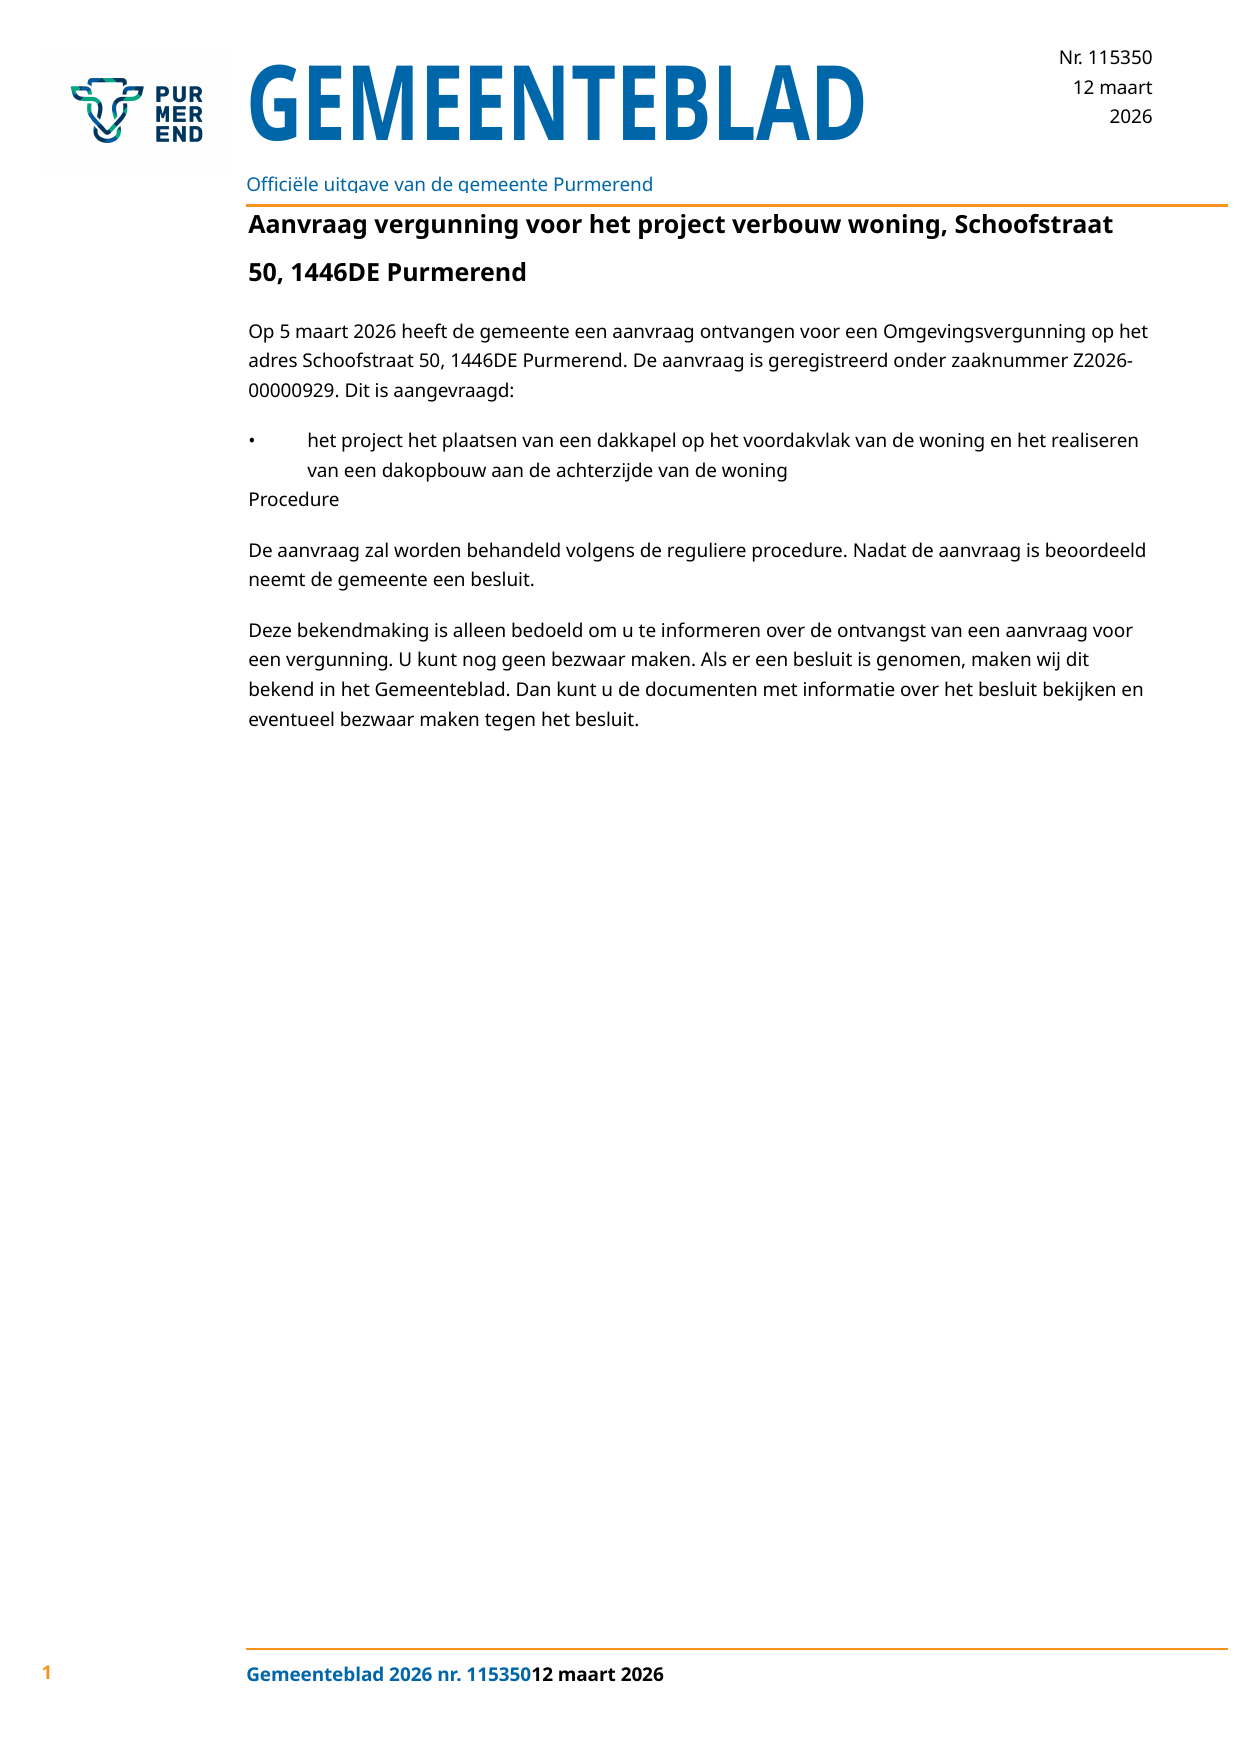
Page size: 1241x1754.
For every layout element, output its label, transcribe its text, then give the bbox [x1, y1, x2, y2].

text Op 5 maart 2026 heeft de gemeente een aanvraag ontvangen voor een Omgevingsvergunning op het adres Schoofstraat 50, 1446DE Purmerend. De aanvraag is geregistreerd onder zaaknummer Z2026-00000929. Dit is aangevraagd: [248, 318, 1152, 403]
list het project het plaatsen van een dakkapel op het voordakvlak van de woning en het realiseren van een dakopbouw aan de achterzijde van de woning [248, 427, 1152, 483]
text Aanvraag vergunning voor het project verbouw woning, Schoofstraat 50, 1446DE Purmerend [248, 207, 1152, 288]
text Procedure [248, 487, 1152, 512]
text Deze bekendmaking is alleen bedoeld om u te informeren over de ontvangst van een aanvraag voor een vergunning. U kunt nog geen bezwaar maken. Als er een besluit is genomen, maken wij dit bekend in het Gemeenteblad. Dan kunt u de documenten met informatie over het besluit bekijken en eventueel bezwaar maken tegen het besluit. [248, 617, 1152, 732]
picture [41, 47, 231, 172]
text De aanvraag zal worden behandeld volgens de reguliere procedure. Nadat de aanvraag is beoordeeld neemt de gemeente een besluit. [248, 537, 1152, 592]
